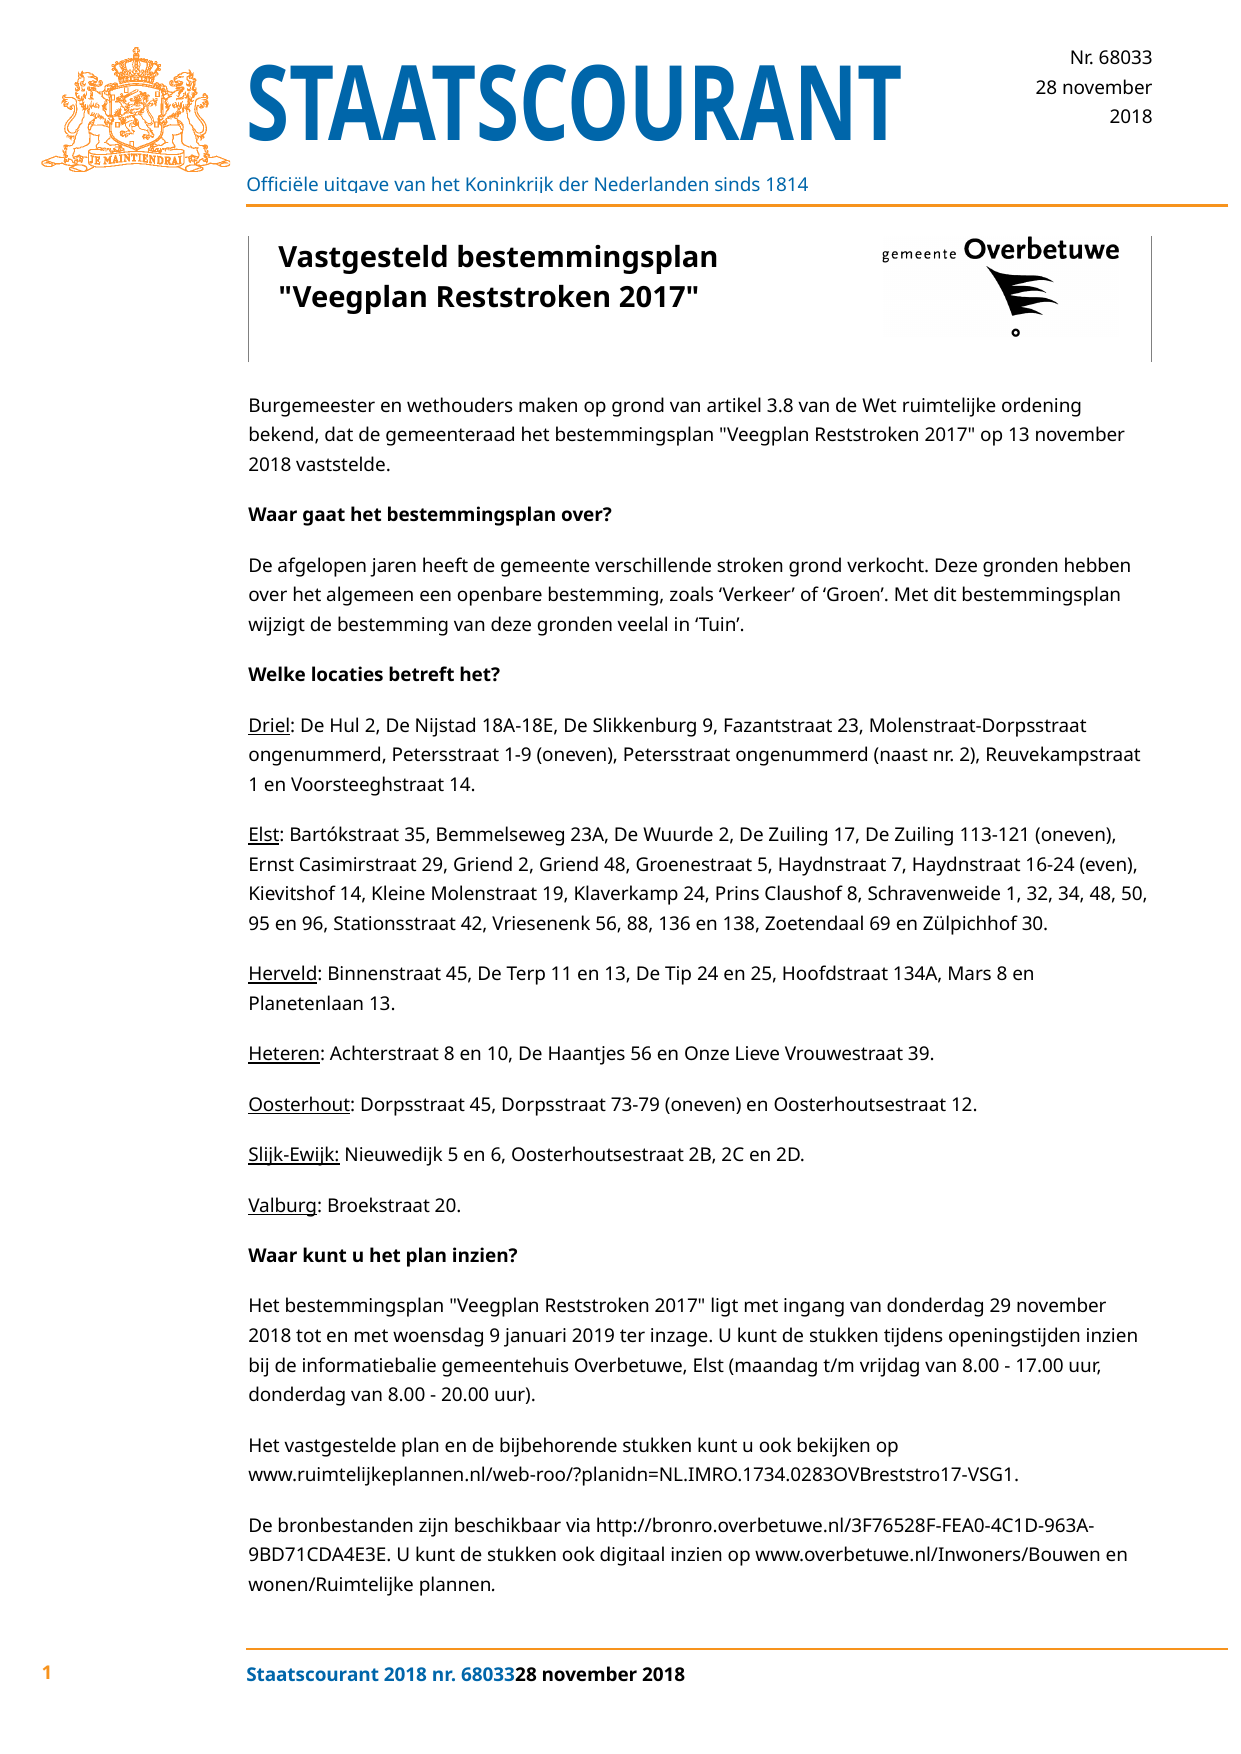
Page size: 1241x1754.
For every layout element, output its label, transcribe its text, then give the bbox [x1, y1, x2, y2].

text De afgelopen jaren heeft de gemeente verschillende stroken grond verkocht. Deze gronden hebben over het algemeen een openbare bestemming, zoals ‘Verkeer’ of ‘Groen’. Met dit bestemmingsplan wijzigt de bestemming van deze gronden veelal in ‘Tuin’. [248, 552, 1152, 637]
table_header Vastgesteld bestemmingsplan "Veegplan Reststroken 2017" [249, 236, 850, 362]
text Het vastgestelde plan en de bijbehorende stukken kunt u ook bekijken op www.ruimtelijkeplannen.nl/web-roo/?planidn=NL.IMRO.1734.0283OVBreststro17-VSG1. [248, 1432, 1152, 1487]
text Valburg: Broekstraat 20. [248, 1192, 1152, 1218]
text Welke locaties betreft het? [248, 661, 1152, 687]
picture [882, 236, 1119, 337]
text Waar gaat het bestemmingsplan over? [248, 501, 1152, 527]
text Burgemeester en wethouders maken op grond van artikel 3.8 van de Wet ruimtelijke ordening bekend, dat de gemeenteraad het bestemmingsplan "Veegplan Reststroken 2017" op 13 november 2018 vaststelde. [248, 392, 1152, 477]
text De bronbestanden zijn beschikbaar via http://bronro.overbetuwe.nl/3F76528F-FEA0-4C1D-963A-9BD71CDA4E3E. U kunt de stukken ook digitaal inzien op www.overbetuwe.nl/Inwoners/Bouwen en wonen/Ruimtelijke plannen. [248, 1512, 1152, 1597]
text Driel: De Hul 2, De Nijstad 18A-18E, De Slikkenburg 9, Fazantstraat 23, Molenstraat-Dorpsstraat ongenummerd, Petersstraat 1-9 (oneven), Petersstraat ongenummerd (naast nr. 2), Reuvekampstraat 1 en Voorsteeghstraat 14. [248, 712, 1152, 797]
text Elst: Bartókstraat 35, Bemmelseweg 23A, De Wuurde 2, De Zuiling 17, De Zuiling 113-121 (oneven), Ernst Casimirstraat 29, Griend 2, Griend 48, Groenestraat 5, Haydnstraat 7, Haydnstraat 16-24 (even), Kievitshof 14, Kleine Molenstraat 19, Klaverkamp 24, Prins Claushof 8, Schravenweide 1, 32, 34, 48, 50, 95 en 96, Stationsstraat 42, Vriesenenk 56, 88, 136 en 138, Zoetendaal 69 en Zülpichhof 30. [248, 821, 1152, 936]
text Herveld: Binnenstraat 45, De Terp 11 en 13, De Tip 24 en 25, Hoofdstraat 134A, Mars 8 en Planetenlaan 13. [248, 961, 1152, 1016]
text Oosterhout: Dorpsstraat 45, Dorpsstraat 73-79 (oneven) en Oosterhoutsestraat 12. [248, 1091, 1152, 1117]
text Heteren: Achterstraat 8 en 10, De Haantjes 56 en Onze Lieve Vrouwestraat 39. [248, 1041, 1152, 1066]
text Waar kunt u het plan inzien? [248, 1242, 1152, 1268]
text Het bestemmingsplan "Veegplan Reststroken 2017" ligt met ingang van donderdag 29 november 2018 tot en met woensdag 9 januari 2019 ter inzage. U kunt de stukken tijdens openingstijden inzien bij de informatiebalie gemeentehuis Overbetuwe, Elst (maandag t/m vrijdag van 8.00 - 17.00 uur, donderdag van 8.00 - 20.00 uur). [248, 1293, 1152, 1407]
text Slijk-Ewijk: Nieuwedijk 5 en 6, Oosterhoutsestraat 2B, 2C en 2D. [248, 1141, 1152, 1167]
table_header [850, 236, 1151, 362]
picture [41, 47, 231, 172]
